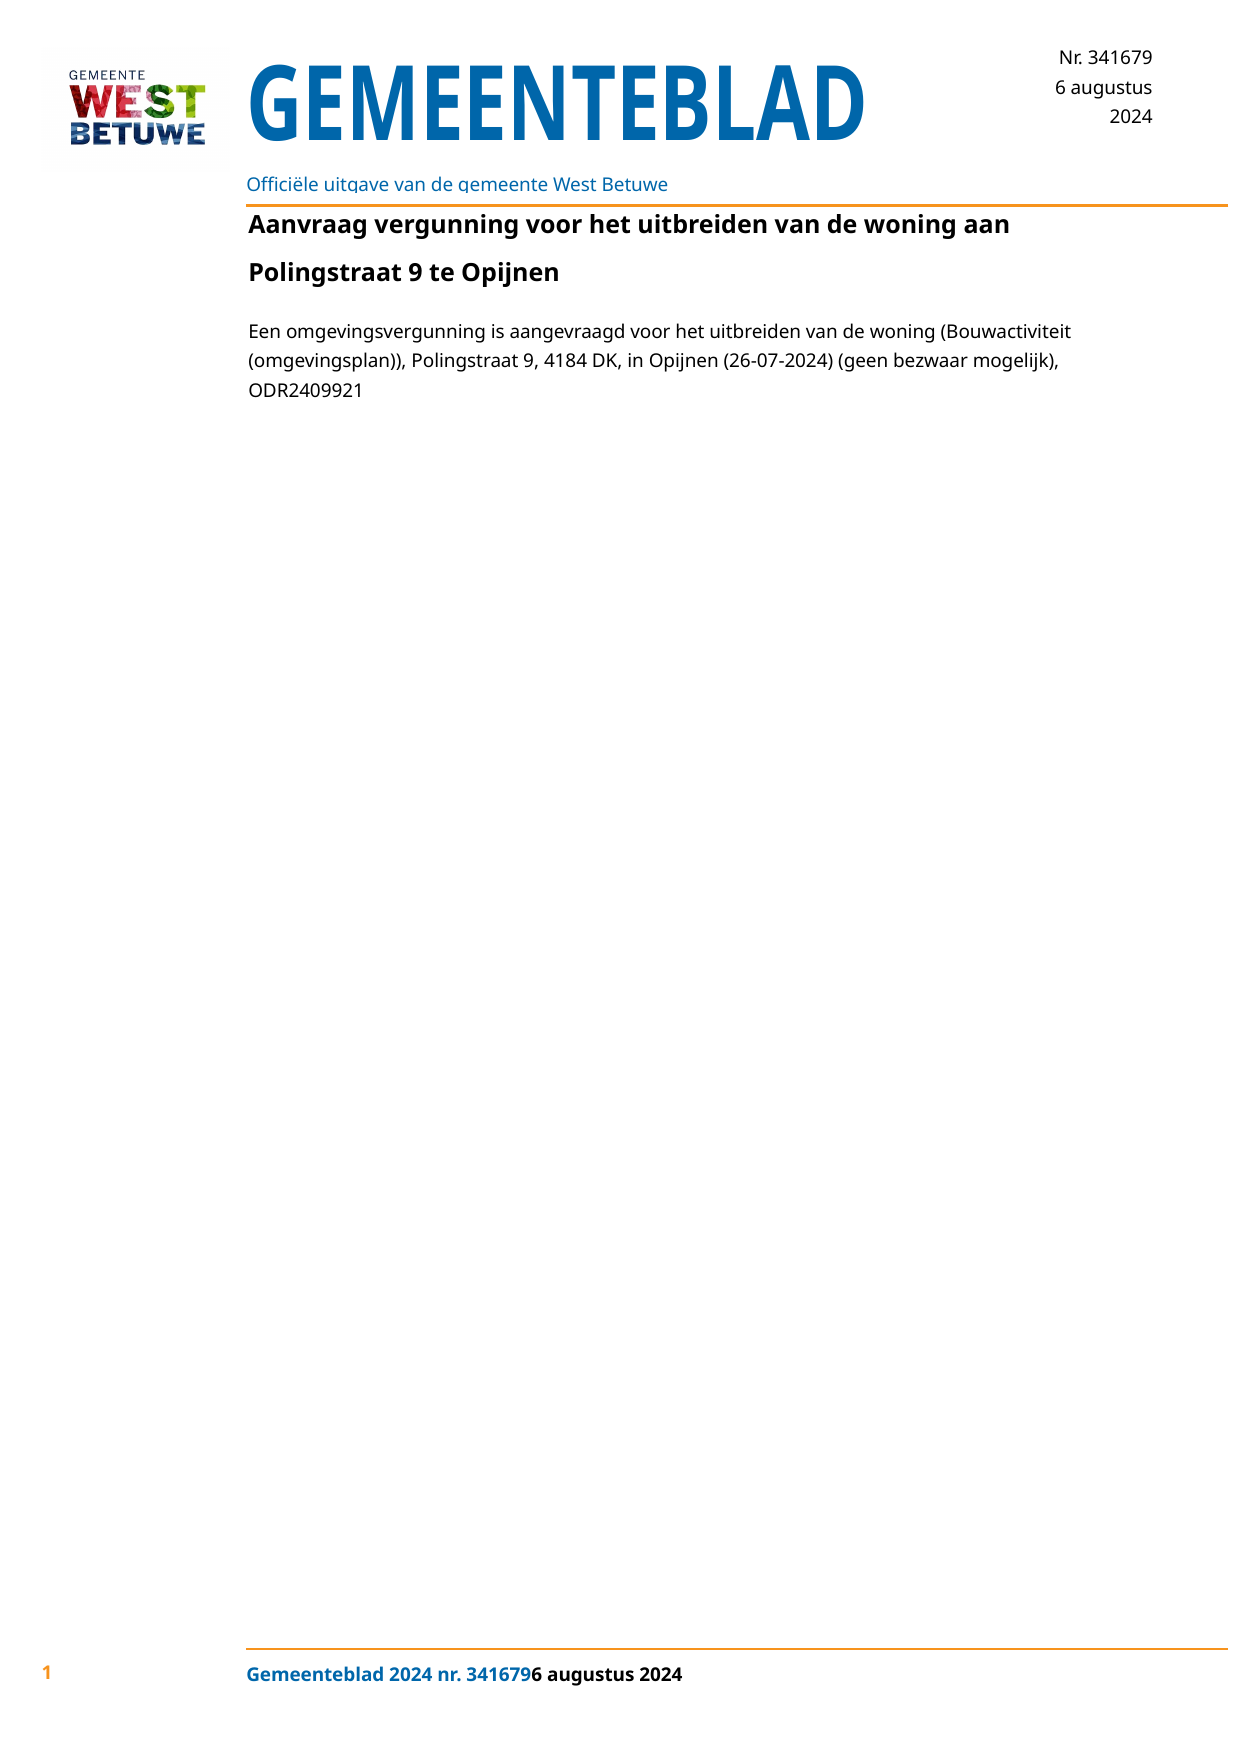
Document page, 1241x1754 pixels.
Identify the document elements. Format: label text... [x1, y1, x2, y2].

text Een omgevingsvergunning is aangevraagd voor het uitbreiden van de woning (Bouwactiviteit (omgevingsplan)), Polingstraat 9, 4184 DK, in Opijnen (26-07-2024) (geen bezwaar mogelijk), ODR2409921 [248, 318, 1152, 403]
text Aanvraag vergunning voor het uitbreiden van de woning aan Polingstraat 9 te Opijnen [248, 207, 1152, 288]
picture [41, 47, 231, 172]
